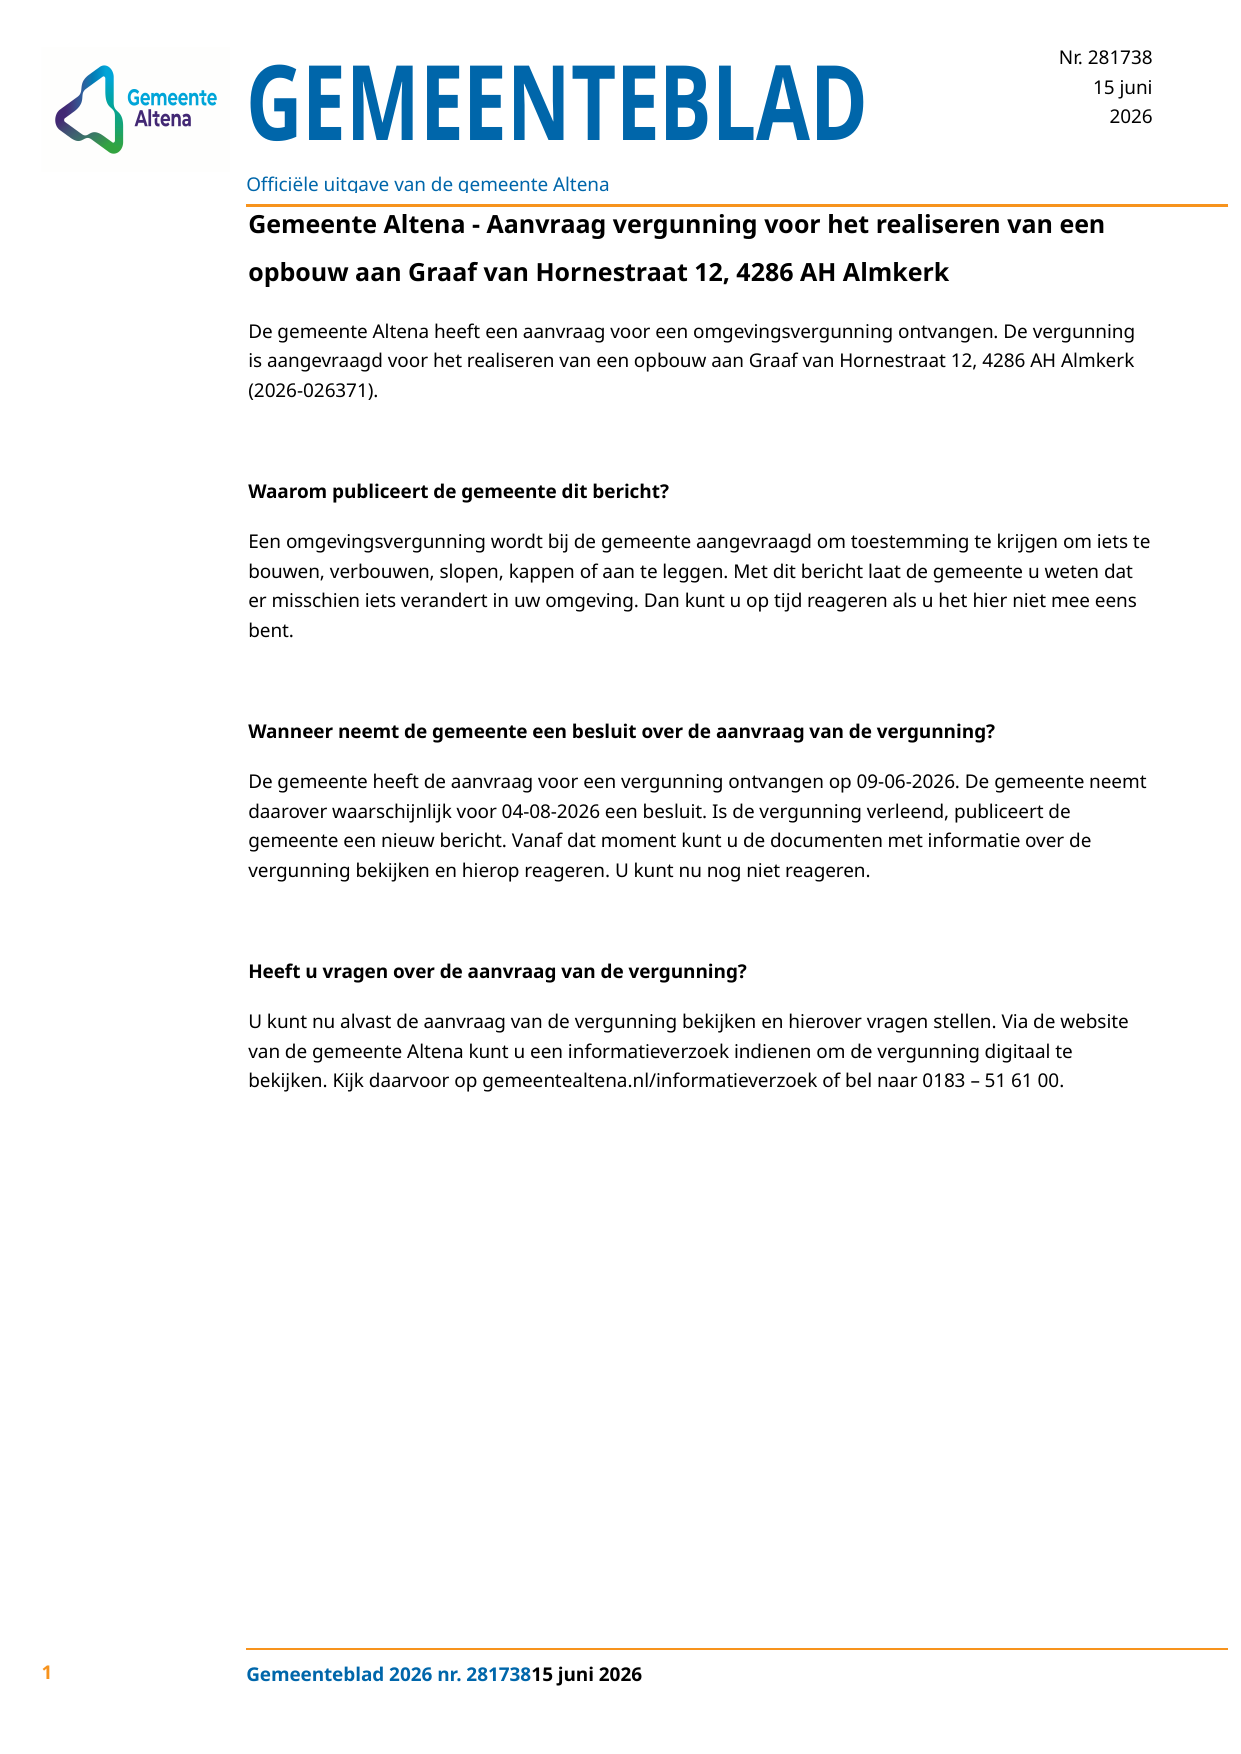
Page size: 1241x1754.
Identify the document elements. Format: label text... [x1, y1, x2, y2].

text De gemeente heeft de aanvraag voor een vergunning ontvangen op 09-06-2026. De gemeente neemt daarover waarschijnlijk voor 04-08-2026 een besluit. Is de vergunning verleend, publiceert de gemeente een nieuw bericht. Vanaf dat moment kunt u de documenten met informatie over de vergunning bekijken en hierop reageren. U kunt nu nog niet reageren. [248, 768, 1152, 883]
text U kunt nu alvast de aanvraag van de vergunning bekijken en hierover vragen stellen. Via de website van de gemeente Altena kunt u een informatieverzoek indienen om de vergunning digitaal te bekijken. Kijk daarvoor op gemeentealtena.nl/informatieverzoek of bel naar 0183 – 51 61 00. [248, 1008, 1152, 1093]
text Heeft u vragen over de aanvraag van de vergunning? [248, 958, 1152, 984]
text De gemeente Altena heeft een aanvraag voor een omgevingsvergunning ontvangen. De vergunning is aangevraagd voor het realiseren van een opbouw aan Graaf van Hornestraat 12, 4286 AH Almkerk (2026-026371). [248, 318, 1152, 403]
picture [41, 47, 231, 172]
text Wanneer neemt de gemeente een besluit over de aanvraag van de vergunning? [248, 718, 1152, 744]
text Waarom publiceert de gemeente dit bericht? [248, 478, 1152, 504]
text Gemeente Altena - Aanvraag vergunning voor het realiseren van een opbouw aan Graaf van Hornestraat 12, 4286 AH Almkerk [248, 207, 1152, 288]
text Een omgevingsvergunning wordt bij de gemeente aangevraagd om toestemming te krijgen om iets te bouwen, verbouwen, slopen, kappen of aan te leggen. Met dit bericht laat de gemeente u weten dat er misschien iets verandert in uw omgeving. Dan kunt u op tijd reageren als u het hier niet mee eens bent. [248, 528, 1152, 643]
